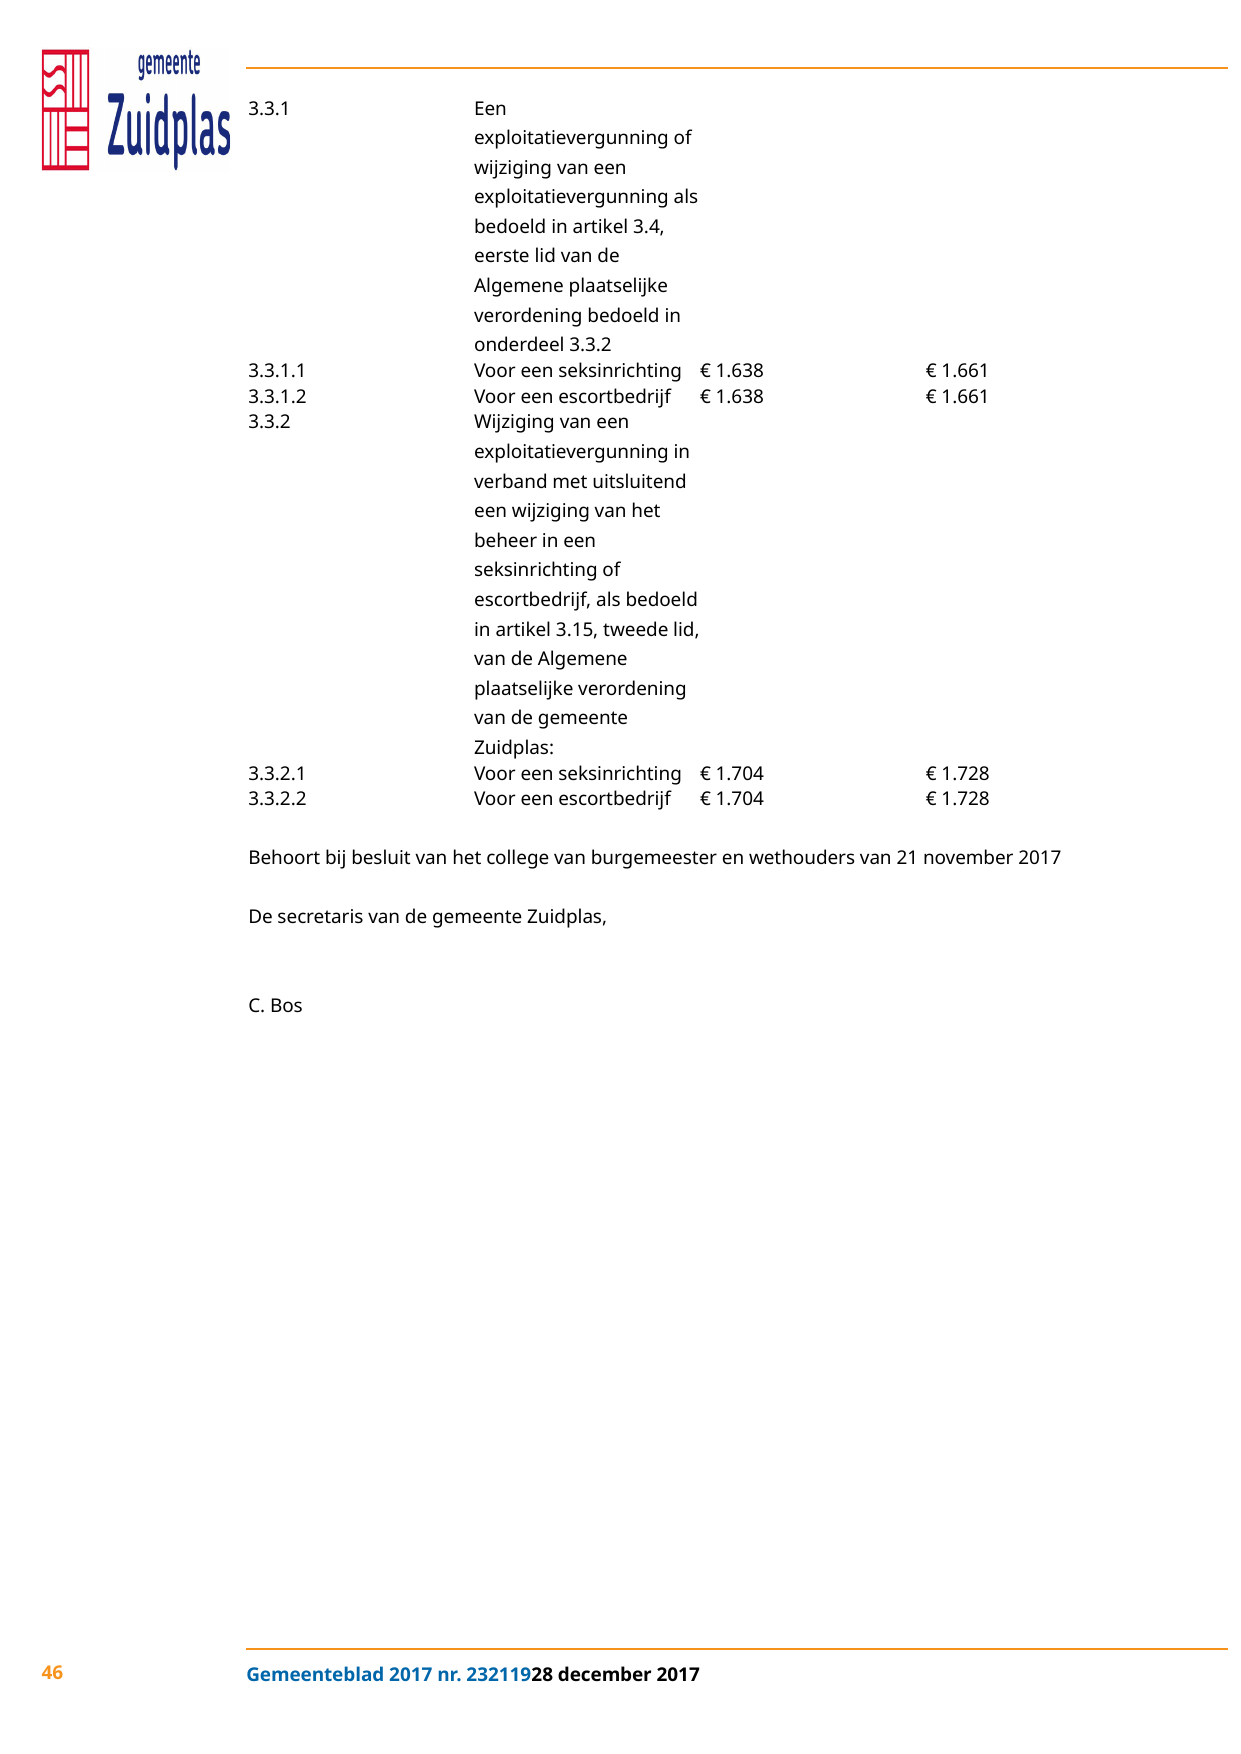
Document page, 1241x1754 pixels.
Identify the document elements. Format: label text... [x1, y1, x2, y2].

table_cell [926, 409, 1152, 760]
picture [41, 47, 231, 172]
table_cell Voor een seksinrichting [474, 357, 700, 383]
table_cell 3.3.2 [248, 409, 474, 760]
table_cell € 1.661 [926, 357, 1152, 383]
table_cell 3.3.2.2 [248, 786, 474, 811]
table_cell [700, 95, 926, 357]
table_cell 3.3.2.1 [248, 760, 474, 786]
table_cell [700, 409, 926, 760]
table_cell € 1.728 [926, 786, 1152, 811]
table_cell Voor een escortbedrijf [474, 383, 700, 409]
text De secretaris van de gemeente Zuidplas, [248, 903, 1152, 929]
table_cell € 1.661 [926, 383, 1152, 409]
text C. Bos [248, 992, 1152, 1018]
table_cell 3.3.1 [248, 95, 474, 357]
table_cell 3.3.1.1 [248, 357, 474, 383]
table_cell Wijziging van een exploitatievergunning in verband met uitsluitend een wijziging van het beheer in een seksinrichting of escortbedrijf, als bedoeld in artikel 3.15, tweede lid, van de Algemene plaatselijke verordening van de gemeente Zuidplas: [474, 409, 700, 760]
table_cell Een exploitatievergunning of wijziging van een exploitatievergunning als bedoeld in artikel 3.4, eerste lid van de Algemene plaatselijke verordening bedoeld in onderdeel 3.3.2 [474, 95, 700, 357]
table_cell Voor een seksinrichting [474, 760, 700, 786]
table_cell [926, 95, 1152, 357]
table_cell € 1.728 [926, 760, 1152, 786]
table_cell Voor een escortbedrijf [474, 786, 700, 811]
text Behoort bij besluit van het college van burgemeester en wethouders van 21 november 2017 [248, 844, 1152, 870]
table_cell 3.3.1.2 [248, 383, 474, 409]
table_cell € 1.638 [700, 357, 926, 383]
table_cell € 1.704 [700, 760, 926, 786]
table_cell € 1.638 [700, 383, 926, 409]
table_cell € 1.704 [700, 786, 926, 811]
